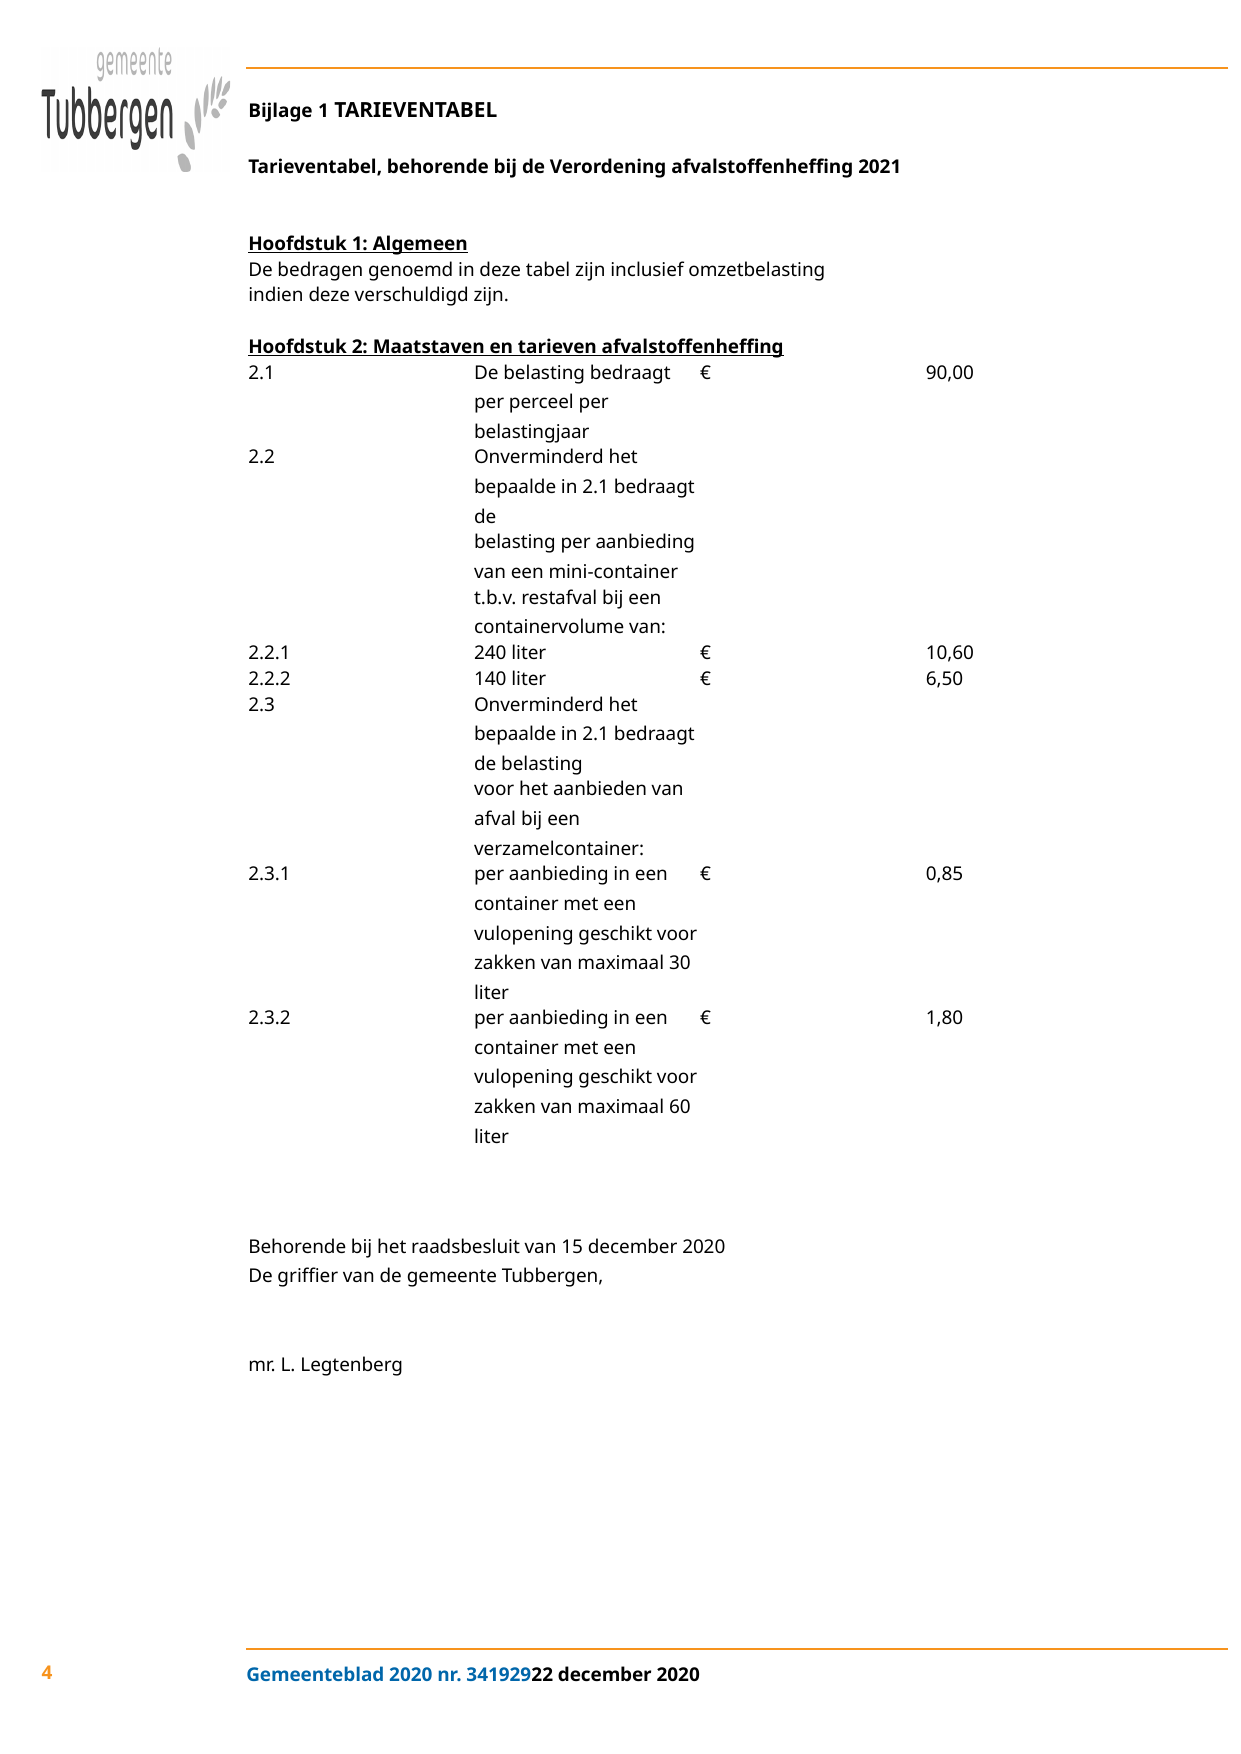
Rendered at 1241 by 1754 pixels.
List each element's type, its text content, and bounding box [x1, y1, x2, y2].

table_cell [926, 691, 1152, 776]
table_cell Onverminderd het bepaalde in 2.1 bedraagt de belasting [474, 691, 700, 776]
table_cell 240 liter [474, 639, 700, 665]
text Bijlage 1 TARIEVENTABEL [248, 95, 1152, 123]
table_cell [926, 584, 1152, 639]
table_cell [926, 444, 1152, 529]
text mr. L. Legtenberg [248, 1351, 1152, 1377]
table_cell 2.2.1 [248, 639, 474, 665]
table_cell € [700, 359, 926, 444]
table_cell 10,60 [926, 639, 1152, 665]
table_cell 1,80 [926, 1005, 1152, 1149]
table_cell [700, 584, 926, 639]
text Behorende bij het raadsbesluit van 15 december 2020 [248, 1233, 1152, 1259]
table_cell De bedragen genoemd in deze tabel zijn inclusief omzetbelasting [248, 256, 1152, 282]
table_cell voor het aanbieden van afval bij een verzamelcontainer: [474, 776, 700, 861]
table_header Tarieventabel, behorende bij de Verordening afvalstoffenheffing 2021 [248, 153, 1152, 179]
table_cell 2.3.2 [248, 1005, 474, 1149]
table_cell 140 liter [474, 665, 700, 691]
table_cell 2.1 [248, 359, 474, 444]
table_cell [926, 529, 1152, 584]
table_cell Hoofdstuk 2: Maatstaven en tarieven afvalstoffenheffing [248, 333, 1152, 359]
table_cell € [700, 639, 926, 665]
table_cell [248, 529, 474, 584]
table_cell € [700, 1005, 926, 1149]
table_cell [248, 308, 1152, 333]
table_cell indien deze verschuldigd zijn. [248, 282, 1152, 307]
table_cell € [700, 665, 926, 691]
table_cell per aanbieding in een container met een vulopening geschikt voor zakken van maximaal 30 liter [474, 861, 700, 1004]
table_cell 2.2.2 [248, 665, 474, 691]
table_cell 90,00 [926, 359, 1152, 444]
table_cell [474, 1149, 1152, 1174]
table_cell [248, 179, 1152, 204]
table_cell [700, 776, 926, 861]
table_cell [926, 776, 1152, 861]
table_cell [248, 205, 1152, 230]
table_cell belasting per aanbieding van een mini-container [474, 529, 700, 584]
table_cell [248, 1174, 1152, 1200]
table_cell [700, 529, 926, 584]
table_cell [248, 584, 474, 639]
table_cell [248, 776, 474, 861]
table_cell De belasting bedraagt per perceel per belastingjaar [474, 359, 700, 444]
table_cell 0,85 [926, 861, 1152, 1004]
table_cell Onverminderd het bepaalde in 2.1 bedraagt de [474, 444, 700, 529]
table_cell t.b.v. restafval bij een containervolume van: [474, 584, 700, 639]
picture [41, 47, 231, 172]
table_cell [700, 691, 926, 776]
table_cell per aanbieding in een container met een vulopening geschikt voor zakken van maximaal 60 liter [474, 1005, 700, 1149]
table_cell [700, 444, 926, 529]
table_cell 6,50 [926, 665, 1152, 691]
table_cell 2.3 [248, 691, 474, 776]
table_cell Hoofdstuk 1: Algemeen [248, 230, 1152, 256]
table_cell 2.3.1 [248, 861, 474, 1004]
table_cell € [700, 861, 926, 1004]
table_cell [248, 1149, 474, 1174]
table_cell 2.2 [248, 444, 474, 529]
text De griffier van de gemeente Tubbergen, [248, 1262, 1152, 1288]
